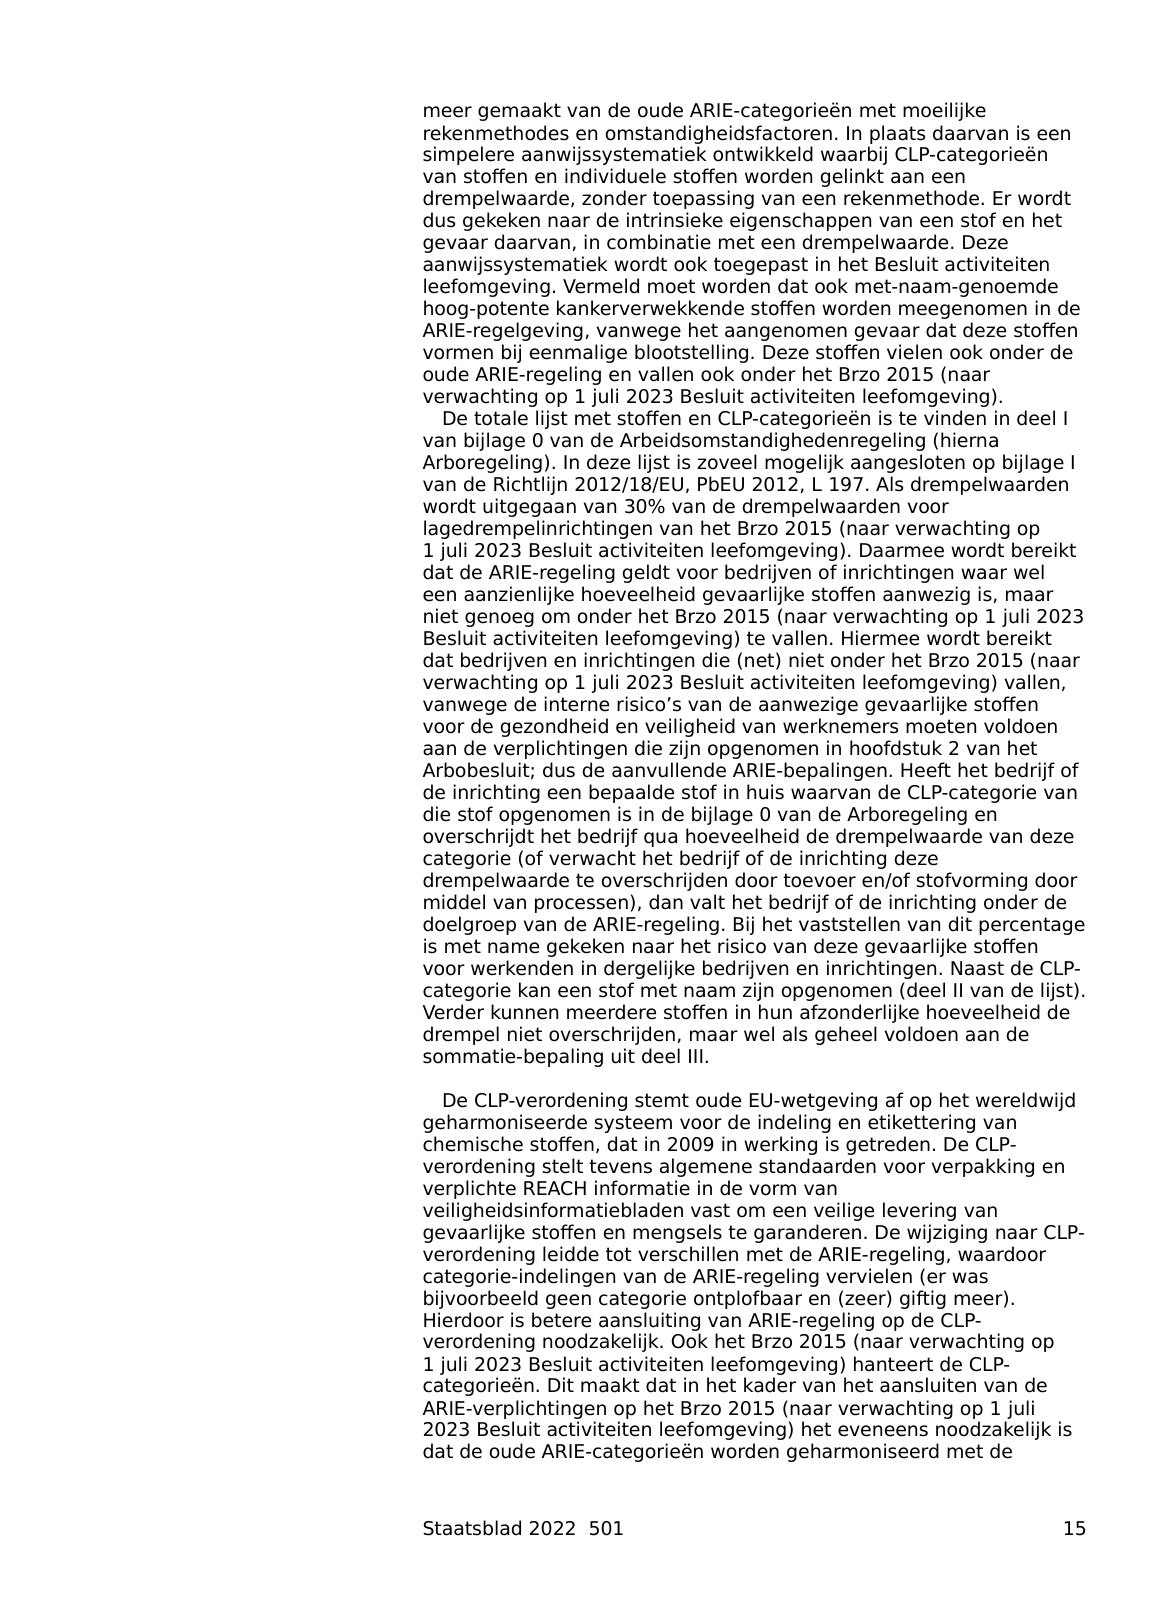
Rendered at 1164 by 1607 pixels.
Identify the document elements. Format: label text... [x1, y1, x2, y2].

text De CLP-verordening stemt oude EU-wetgeving af op het wereldwijd geharmoniseerde systeem voor de indeling en etikettering van chemische stoffen, dat in 2009 in werking is getreden. De CLP-verordening stelt tevens algemene standaarden voor verpakking en verplichte REACH informatie in de vorm van veiligheidsinformatiebladen vast om een veilige levering van gevaarlijke stoffen en mengsels te garanderen. De wijziging naar CLP-verordening leidde tot verschillen met de ARIE-regeling, waardoor categorie-indelingen van de ARIE-regeling vervielen (er was bijvoorbeeld geen categorie ontplofbaar en (zeer) giftig meer). Hierdoor is betere aansluiting van ARIE-regeling op de CLP-verordening noodzakelijk. Ook het Brzo 2015 (naar verwachting op 1 juli 2023 Besluit activiteiten leefomgeving) hanteert de CLP-categorieën. Dit maakt dat in het kader van het aansluiten van de ARIE-verplichtingen op het Brzo 2015 (naar verwachting op 1 juli 2023 Besluit activiteiten leefomgeving) het eveneens noodzakelijk is dat de oude ARIE-categorieën worden geharmoniseerd met de [422, 1090, 1087, 1463]
text meer gemaakt van de oude ARIE-categorieën met moeilijke rekenmethodes en omstandigheidsfactoren. In plaats daarvan is een simpelere aanwijssystematiek ontwikkeld waarbij CLP-categorieën van stoffen en individuele stoffen worden gelinkt aan een drempelwaarde, zonder toepassing van een rekenmethode. Er wordt dus gekeken naar de intrinsieke eigenschappen van een stof en het gevaar daarvan, in combinatie met een drempelwaarde. Deze aanwijssystematiek wordt ook toegepast in het Besluit activiteiten leefomgeving. Vermeld moet worden dat ook met-naam-genoemde hoog-potente kankerverwekkende stoffen worden meegenomen in de ARIE-regelgeving, vanwege het aangenomen gevaar dat deze stoffen vormen bij eenmalige blootstelling. Deze stoffen vielen ook onder de oude ARIE-regeling en vallen ook onder het Brzo 2015 (naar verwachting op 1 juli 2023 Besluit activiteiten leefomgeving). [422, 100, 1087, 408]
text De totale lijst met stoffen en CLP-categorieën is te vinden in deel I van bijlage 0 van de Arbeidsomstandighedenregeling (hierna Arboregeling). In deze lijst is zoveel mogelijk aangesloten op bijlage I van de Richtlijn 2012/18/EU, PbEU 2012, L 197. Als drempelwaarden wordt uitgegaan van 30% van de drempelwaarden voor lagedrempelinrichtingen van het Brzo 2015 (naar verwachting op 1 juli 2023 Besluit activiteiten leefomgeving). Daarmee wordt bereikt dat de ARIE-regeling geldt voor bedrijven of inrichtingen waar wel een aanzienlijke hoeveelheid gevaarlijke stoffen aanwezig is, maar niet genoeg om onder het Brzo 2015 (naar verwachting op 1 juli 2023 Besluit activiteiten leefomgeving) te vallen. Hiermee wordt bereikt dat bedrijven en inrichtingen die (net) niet onder het Brzo 2015 (naar verwachting op 1 juli 2023 Besluit activiteiten leefomgeving) vallen, vanwege de interne risico’s van de aanwezige gevaarlijke stoffen voor de gezondheid en veiligheid van werknemers moeten voldoen aan de verplichtingen die zijn opgenomen in hoofdstuk 2 van het Arbobesluit; dus de aanvullende ARIE-bepalingen. Heeft het bedrijf of de inrichting een bepaalde stof in huis waarvan de CLP-categorie van die stof opgenomen is in de bijlage 0 van de Arboregeling en overschrijdt het bedrijf qua hoeveelheid de drempelwaarde van deze categorie (of verwacht het bedrijf of de inrichting deze drempelwaarde te overschrijden door toevoer en/of stofvorming door middel van processen), dan valt het bedrijf of de inrichting onder de doelgroep van de ARIE-regeling. Bij het vaststellen van dit percentage is met name gekeken naar het risico van deze gevaarlijke stoffen voor werkenden in dergelijke bedrijven en inrichtingen. Naast de CLP-categorie kan een stof met naam zijn opgenomen (deel II van de lijst). Verder kunnen meerdere stoffen in hun afzonderlijke hoeveelheid de drempel niet overschrijden, maar wel als geheel voldoen aan de sommatie-bepaling uit deel III. [422, 408, 1087, 1067]
